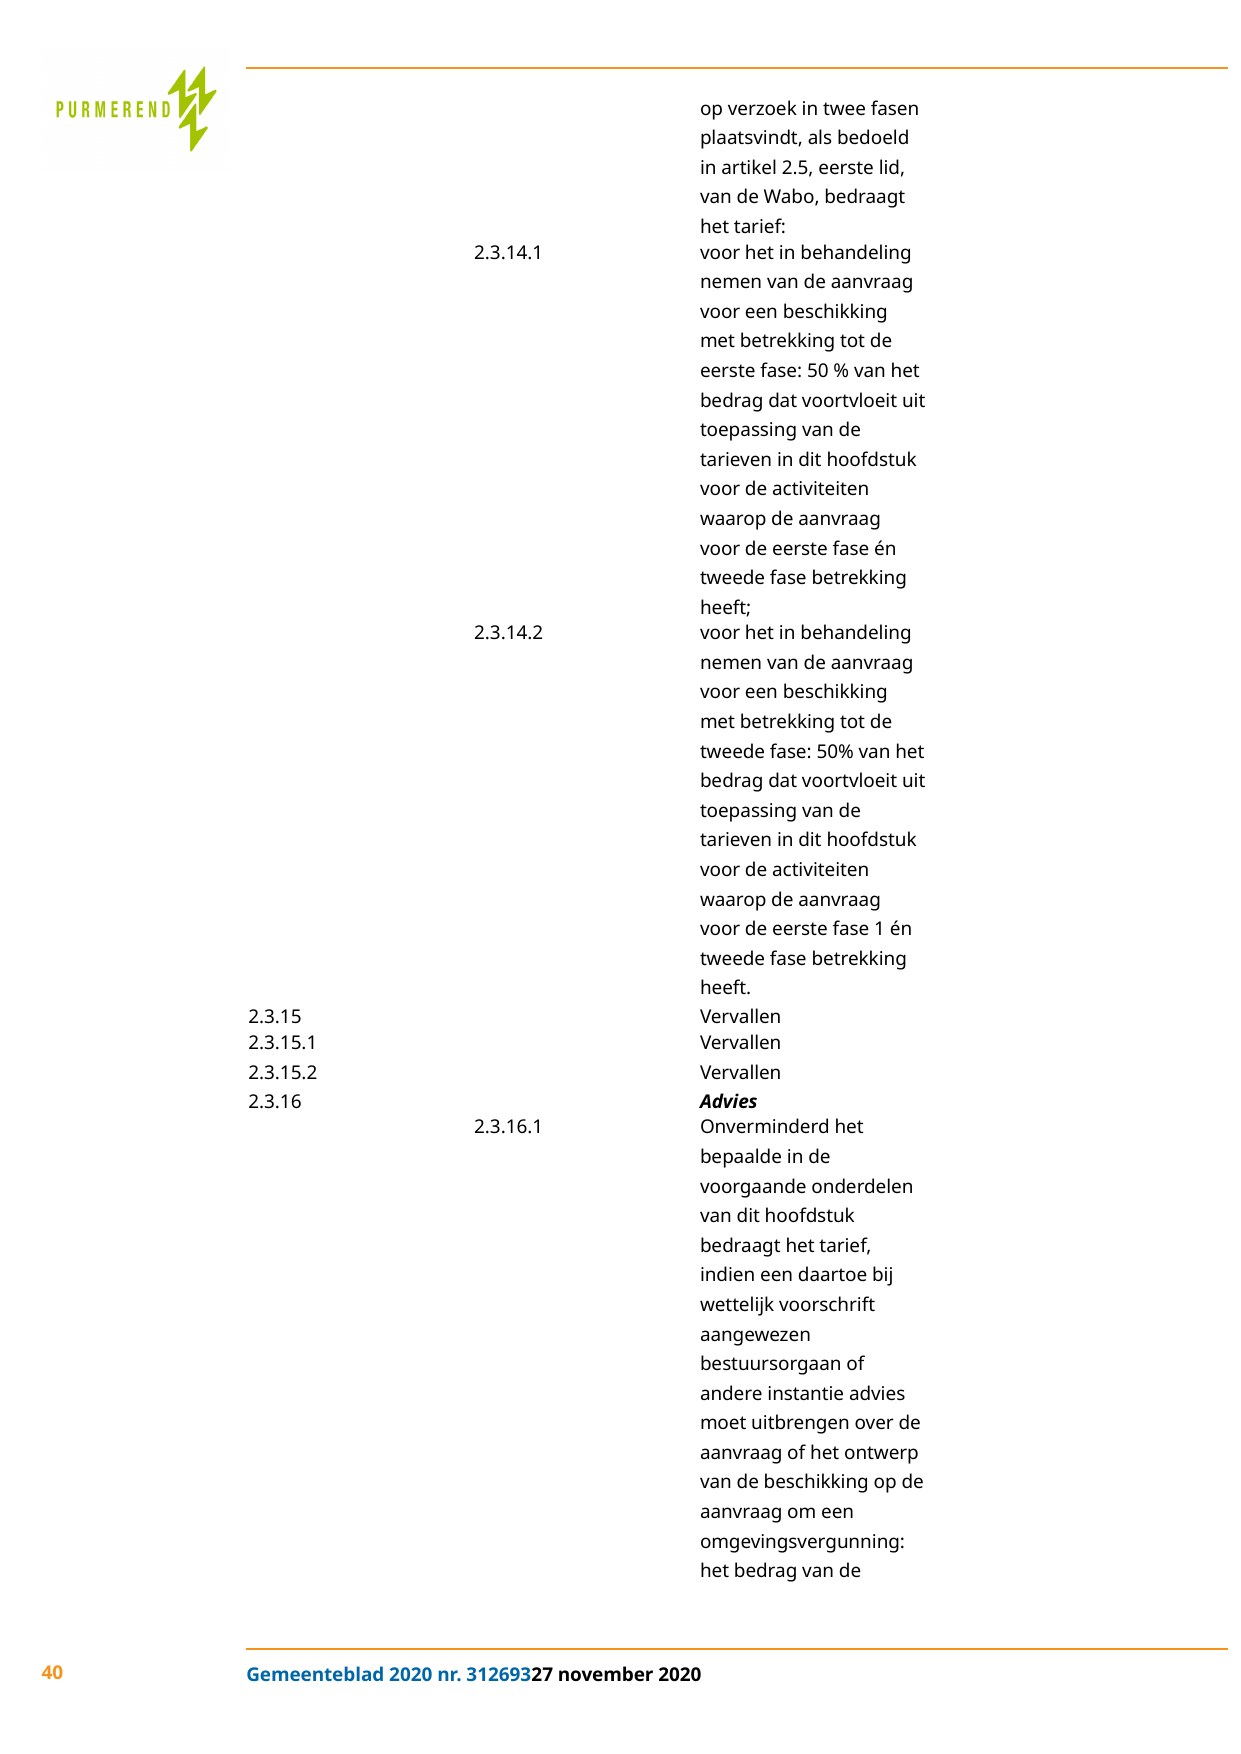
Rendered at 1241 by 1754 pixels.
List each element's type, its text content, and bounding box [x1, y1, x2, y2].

table_cell 2.3.14.2 [474, 620, 700, 1000]
table_header Advies [700, 1088, 926, 1114]
table_cell 2.3.14.1 [474, 239, 700, 619]
table_cell [926, 1114, 1152, 1583]
table_cell [248, 620, 474, 1000]
table_cell Onverminderd het bepaalde in de voorgaande onderdelen van dit hoofdstuk bedraagt het tarief, indien een daartoe bij wettelijk voorschrift aangewezen bestuursorgaan of andere instantie advies moet uitbrengen over de aanvraag of het ontwerp van de beschikking op de aanvraag om een omgevingsvergunning: het bedrag van de [700, 1114, 926, 1583]
table_cell 2.3.15.1 2.3.15.2 [248, 1029, 474, 1085]
table_header 2.3.16 [248, 1088, 474, 1114]
table_header [926, 1004, 1152, 1029]
table_cell [926, 95, 1152, 239]
table_cell voor het in behandeling nemen van de aanvraag voor een beschikking met betrekking tot de tweede fase: 50% van het bedrag dat voortvloeit uit toepassing van de tarieven in dit hoofdstuk voor de activiteiten waarop de aanvraag voor de eerste fase 1 én tweede fase betrekking heeft. [700, 620, 926, 1000]
table_cell op verzoek in twee fasen plaatsvindt, als bedoeld in artikel 2.5, eerste lid, van de Wabo, bedraagt het tarief: [700, 95, 926, 239]
table_cell [474, 1029, 700, 1085]
table_cell [474, 95, 700, 239]
table_cell [926, 1029, 1152, 1085]
table_cell [926, 239, 1152, 619]
table_header [474, 1004, 700, 1029]
table_cell voor het in behandeling nemen van de aanvraag voor een beschikking met betrekking tot de eerste fase: 50 % van het bedrag dat voortvloeit uit toepassing van de tarieven in dit hoofdstuk voor de activiteiten waarop de aanvraag voor de eerste fase én tweede fase betrekking heeft; [700, 239, 926, 619]
table_header [926, 1088, 1152, 1114]
table_header Vervallen [700, 1004, 926, 1029]
table_cell [248, 239, 474, 619]
table_cell [926, 620, 1152, 1000]
picture [41, 47, 231, 172]
table_header [474, 1088, 700, 1114]
table_cell [248, 1114, 474, 1583]
table_cell 2.3.16.1 [474, 1114, 700, 1583]
table_header 2.3.15 [248, 1004, 474, 1029]
table_cell [248, 95, 474, 239]
table_cell Vervallen Vervallen [700, 1029, 926, 1085]
